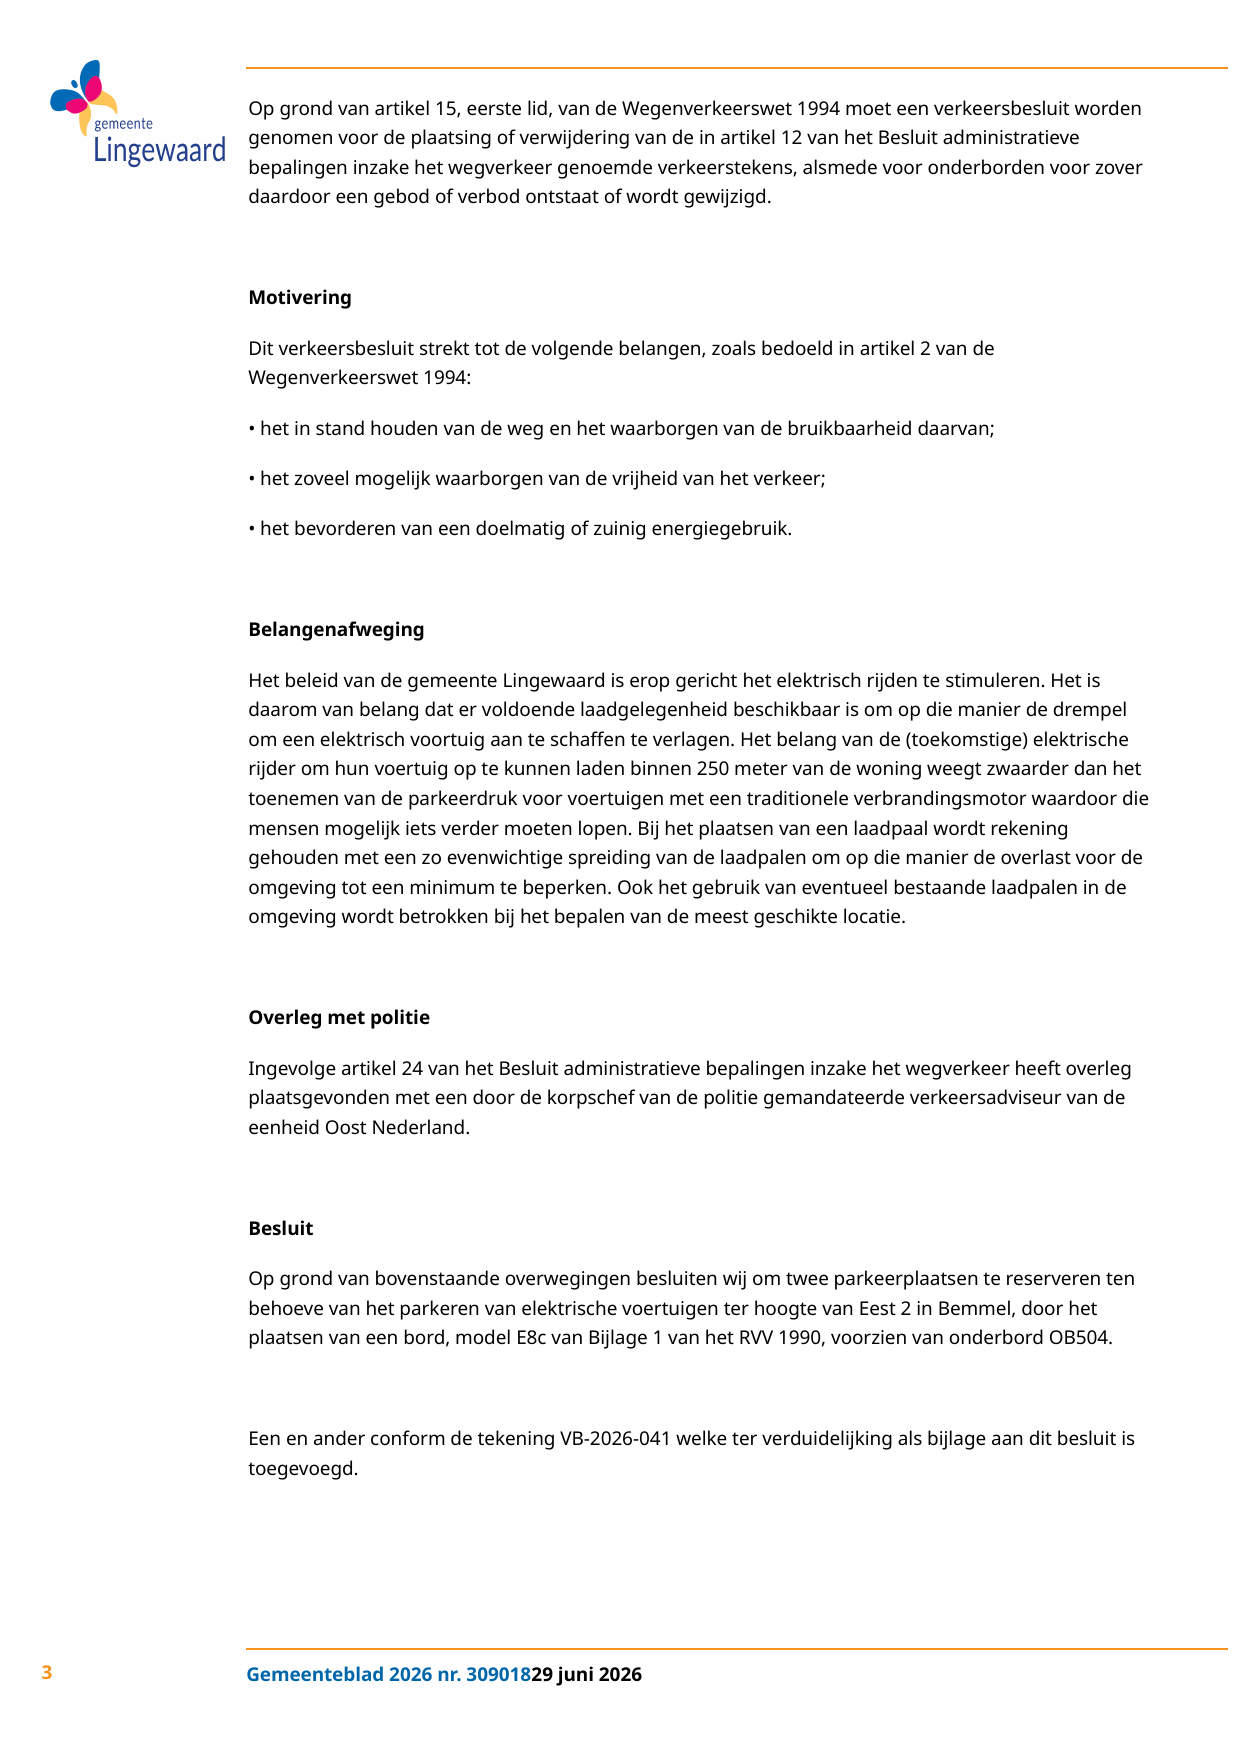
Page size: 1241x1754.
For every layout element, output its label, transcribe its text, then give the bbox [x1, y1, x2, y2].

text • het in stand houden van de weg en het waarborgen van de bruikbaarheid daarvan; [248, 415, 1152, 441]
text Besluit [248, 1215, 1152, 1241]
picture [41, 47, 231, 172]
text Een en ander conform de tekening VB-2026-041 welke ter verduidelijking als bijlage aan dit besluit is toegevoegd. [248, 1425, 1152, 1481]
text • het zoveel mogelijk waarborgen van de vrijheid van het verkeer; [248, 465, 1152, 491]
text Belangenafweging [248, 616, 1152, 642]
text Op grond van bovenstaande overwegingen besluiten wij om twee parkeerplaatsen te reserveren ten behoeve van het parkeren van elektrische voertuigen ter hoogte van Eest 2 in Bemmel, door het plaatsen van een bord, model E8c van Bijlage 1 van het RVV 1990, voorzien van onderbord OB504. [248, 1265, 1152, 1350]
text Dit verkeersbesluit strekt tot de volgende belangen, zoals bedoeld in artikel 2 van de Wegenverkeerswet 1994: [248, 335, 1152, 390]
text Motivering [248, 284, 1152, 310]
text Op grond van artikel 15, eerste lid, van de Wegenverkeerswet 1994 moet een verkeersbesluit worden genomen voor de plaatsing of verwijdering van de in artikel 12 van het Besluit administratieve bepalingen inzake het wegverkeer genoemde verkeerstekens, alsmede voor onderborden voor zover daardoor een gebod of verbod ontstaat of wordt gewijzigd. [248, 95, 1152, 209]
text • het bevorderen van een doelmatig of zuinig energiegebruik. [248, 516, 1152, 541]
text Overleg met politie [248, 1004, 1152, 1030]
text Het beleid van de gemeente Lingewaard is erop gericht het elektrisch rijden te stimuleren. Het is daarom van belang dat er voldoende laadgelegenheid beschikbaar is om op die manier de drempel om een elektrisch voortuig aan te schaffen te verlagen. Het belang van de (toekomstige) elektrische rijder om hun voertuig op te kunnen laden binnen 250 meter van de woning weegt zwaarder dan het toenemen van de parkeerdruk voor voertuigen met een traditionele verbrandingsmotor waardoor die mensen mogelijk iets verder moeten lopen. Bij het plaatsen van een laadpaal wordt rekening gehouden met een zo evenwichtige spreiding van de laadpalen om op die manier de overlast voor de omgeving tot een minimum te beperken. Ook het gebruik van eventueel bestaande laadpalen in de omgeving wordt betrokken bij het bepalen van de meest geschikte locatie. [248, 667, 1152, 929]
text Ingevolge artikel 24 van het Besluit administratieve bepalingen inzake het wegverkeer heeft overleg plaatsgevonden met een door de korpschef van de politie gemandateerde verkeersadviseur van de eenheid Oost Nederland. [248, 1055, 1152, 1140]
